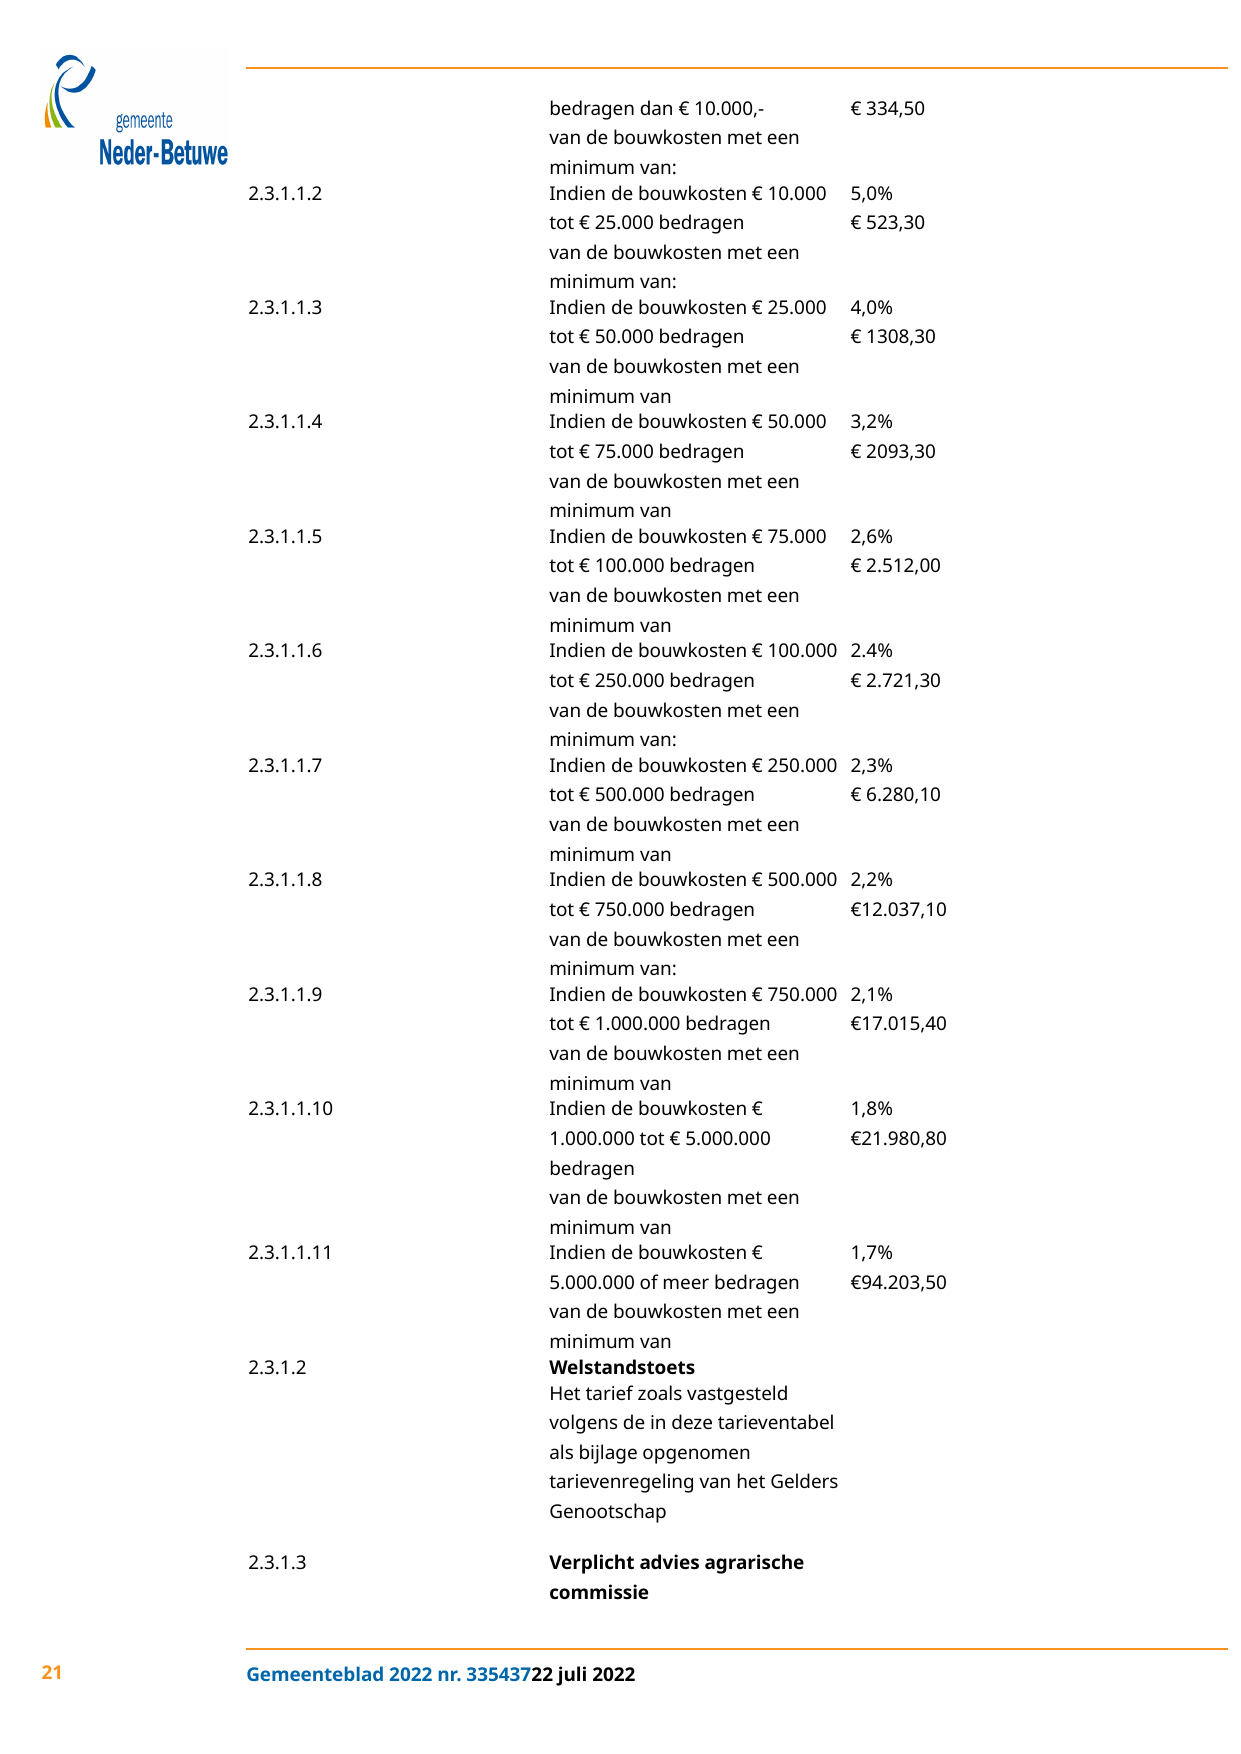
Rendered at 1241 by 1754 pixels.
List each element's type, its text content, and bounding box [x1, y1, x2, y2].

table_cell [850, 1524, 1152, 1549]
table_cell 2.3.1.1.4 [248, 409, 549, 523]
table_cell 2,1% €17.015,40 [850, 981, 1152, 1096]
table_cell [850, 1354, 1152, 1380]
table_cell [850, 1550, 1152, 1605]
table_cell 3,2% € 2093,30 [850, 409, 1152, 523]
table_cell [850, 1380, 1152, 1524]
table_cell 5,0% € 523,30 [850, 180, 1152, 294]
table_cell 2.3.1.1.5 [248, 523, 549, 638]
table_cell 1,8% €21.980,80 [850, 1096, 1152, 1239]
table_cell 2.3.1.1.3 [248, 294, 549, 409]
table_cell 2,2% €12.037,10 [850, 867, 1152, 981]
table_cell [248, 95, 549, 180]
table_cell 2.3.1.1.9 [248, 981, 549, 1096]
table_cell Indien de bouwkosten € 1.000.000 tot € 5.000.000 bedragen van de bouwkosten met een minimum van [549, 1096, 850, 1239]
table_cell Indien de bouwkosten € 10.000 tot € 25.000 bedragen van de bouwkosten met een minimum van: [549, 180, 850, 294]
table_cell 2.3.1.1.2 [248, 180, 549, 294]
table_cell [248, 1524, 549, 1549]
table_cell Indien de bouwkosten € 750.000 tot € 1.000.000 bedragen van de bouwkosten met een minimum van [549, 981, 850, 1096]
picture [41, 47, 231, 172]
table_cell 2.3.1.1.7 [248, 752, 549, 867]
table_cell 2.4% € 2.721,30 [850, 638, 1152, 752]
table_cell Indien de bouwkosten € 100.000 tot € 250.000 bedragen van de bouwkosten met een minimum van: [549, 638, 850, 752]
table_cell 2.3.1.3 [248, 1550, 549, 1605]
table_cell 2.3.1.1.11 [248, 1240, 549, 1354]
table_cell [549, 1524, 850, 1549]
table_cell Verplicht advies agrarische commissie [549, 1550, 850, 1605]
table_cell 4,0% € 1308,30 [850, 294, 1152, 409]
table_cell 1,7% €94.203,50 [850, 1240, 1152, 1354]
table_cell 2.3.1.1.8 [248, 867, 549, 981]
table_cell 2.3.1.1.10 [248, 1096, 549, 1239]
table_cell 2,3% € 6.280,10 [850, 752, 1152, 867]
table_cell Indien de bouwkosten € 500.000 tot € 750.000 bedragen van de bouwkosten met een minimum van: [549, 867, 850, 981]
table_cell Indien de bouwkosten € 75.000 tot € 100.000 bedragen van de bouwkosten met een minimum van [549, 523, 850, 638]
table_cell 2.3.1.1.6 [248, 638, 549, 752]
table_cell Indien de bouwkosten € 250.000 tot € 500.000 bedragen van de bouwkosten met een minimum van [549, 752, 850, 867]
table_cell Het tarief zoals vastgesteld volgens de in deze tarieventabel als bijlage opgenomen tarievenregeling van het Gelders Genootschap [549, 1380, 850, 1524]
table_cell Indien de bouwkosten € 50.000 tot € 75.000 bedragen van de bouwkosten met een minimum van [549, 409, 850, 523]
table_cell bedragen dan € 10.000,- van de bouwkosten met een minimum van: [549, 95, 850, 180]
table_cell Indien de bouwkosten € 5.000.000 of meer bedragen van de bouwkosten met een minimum van [549, 1240, 850, 1354]
table_cell Welstandstoets [549, 1354, 850, 1380]
table_cell Indien de bouwkosten € 25.000 tot € 50.000 bedragen van de bouwkosten met een minimum van [549, 294, 850, 409]
table_cell € 334,50 [850, 95, 1152, 180]
table_cell 2,6% € 2.512,00 [850, 523, 1152, 638]
table_cell 2.3.1.2 [248, 1354, 549, 1524]
